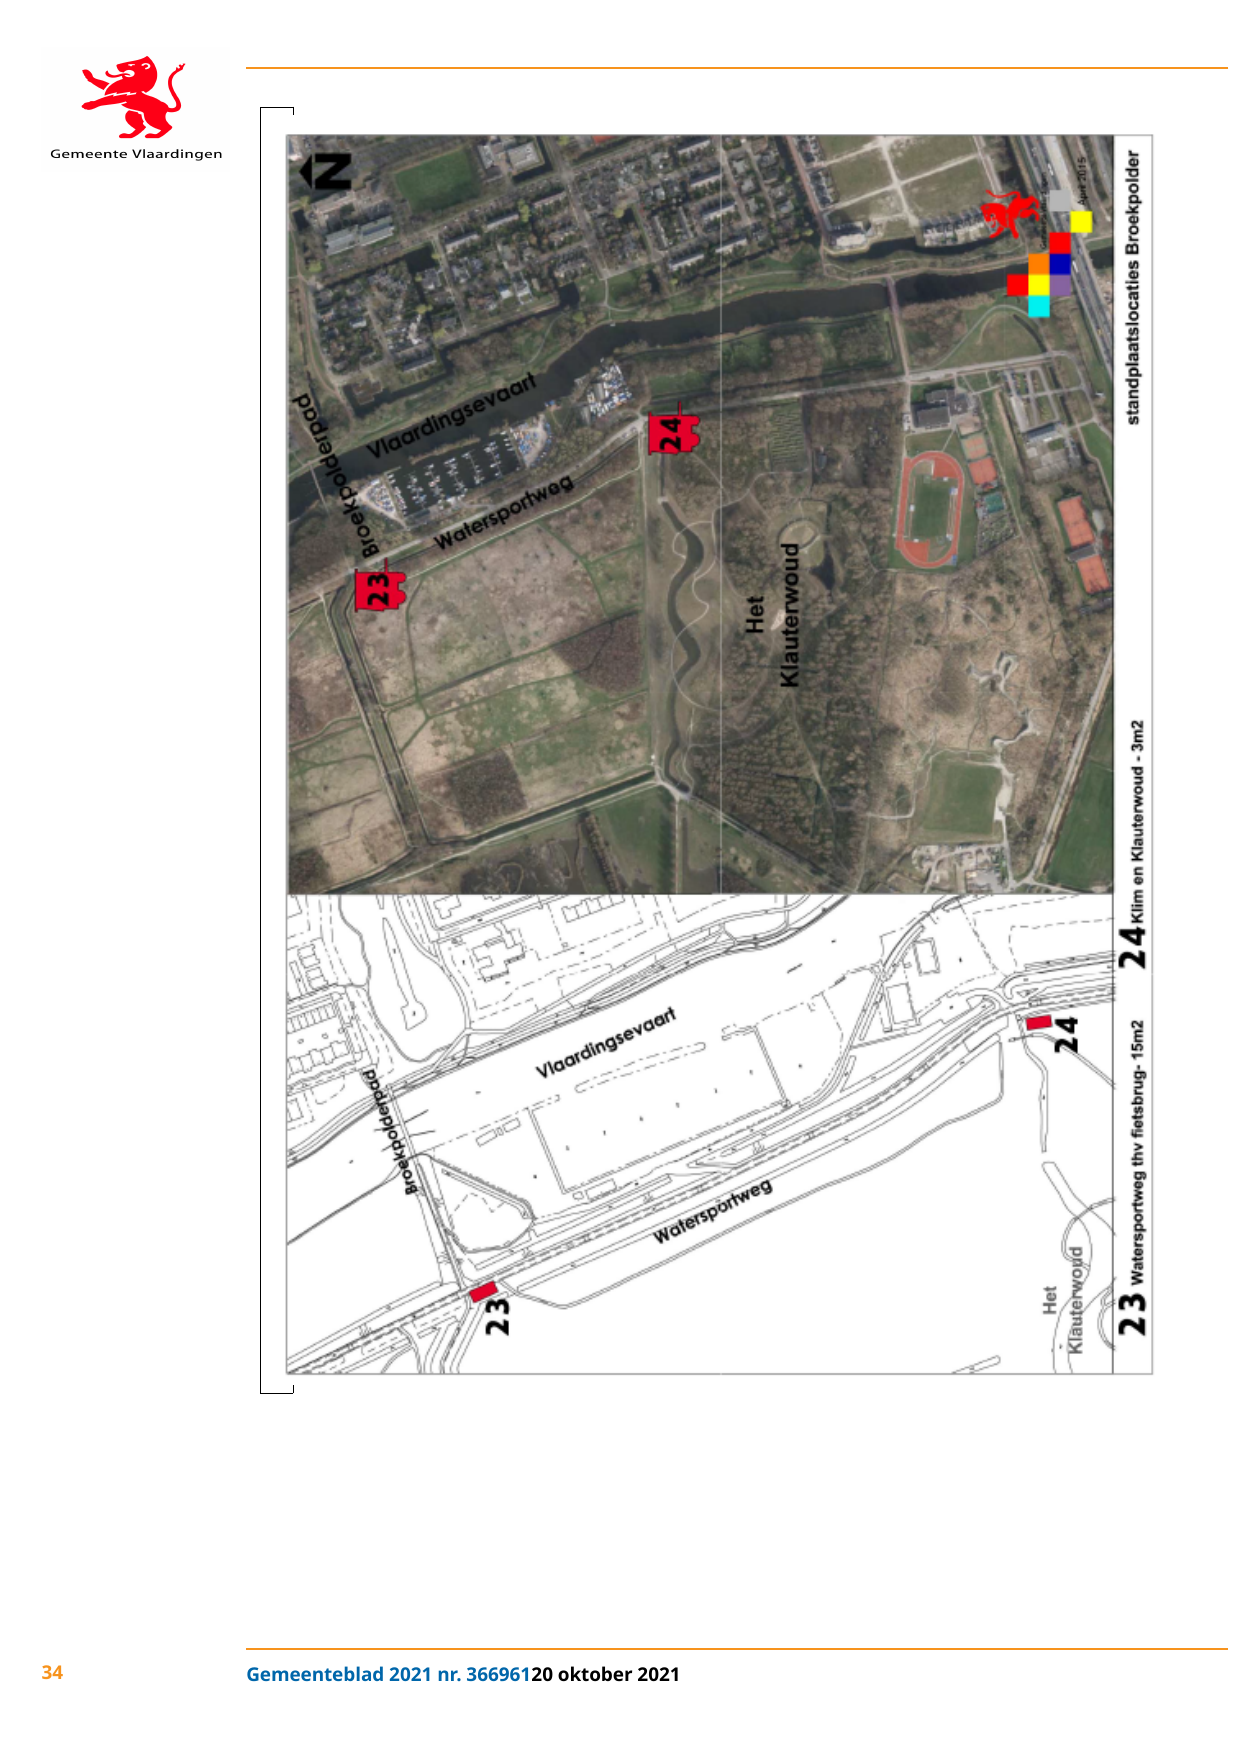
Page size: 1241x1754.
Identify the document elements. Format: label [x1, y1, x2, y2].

picture [41, 47, 231, 172]
picture [268, 115, 1173, 1385]
